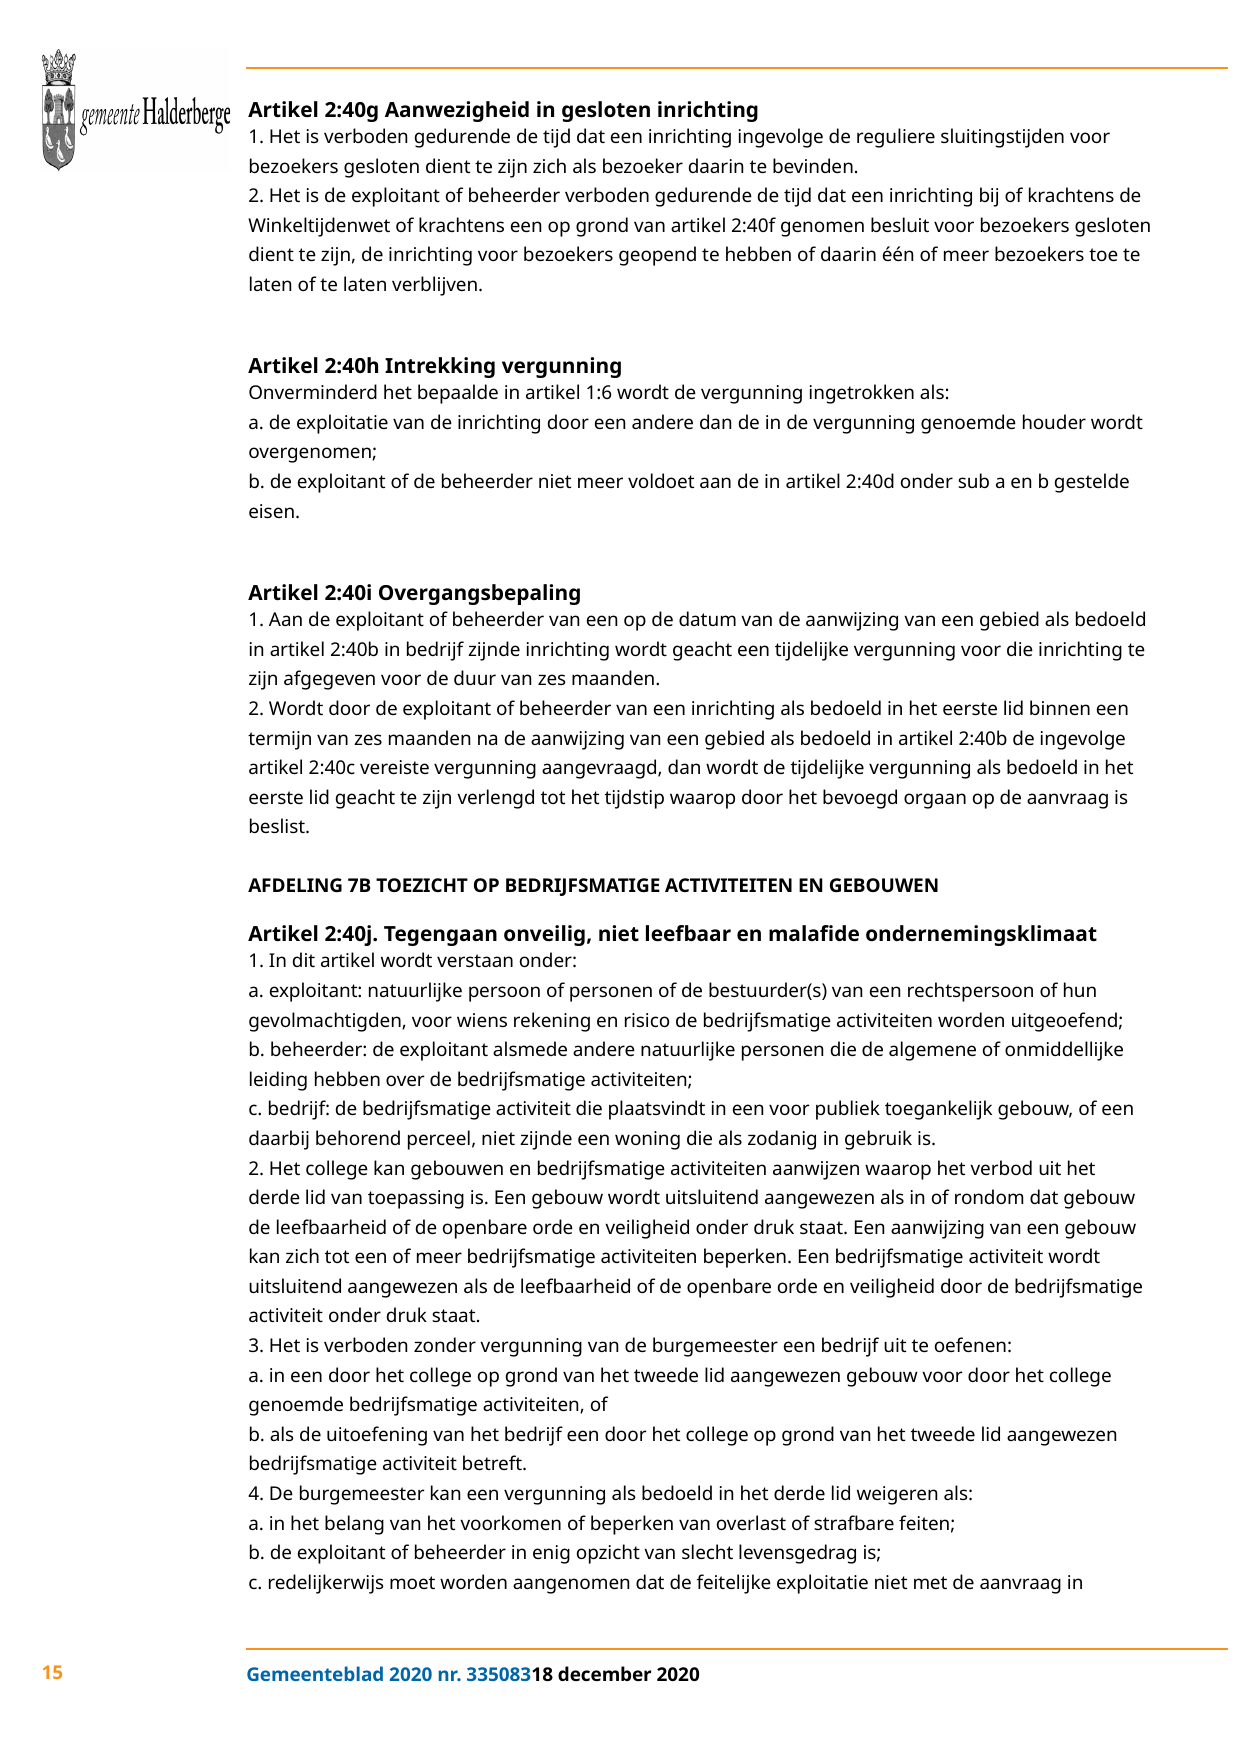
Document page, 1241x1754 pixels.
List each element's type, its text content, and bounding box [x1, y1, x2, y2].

text c. redelijkerwijs moet worden aangenomen dat de feitelijke exploitatie niet met de aanvraag in [248, 1569, 1152, 1594]
text b. als de uitoefening van het bedrijf een door het college op grond van het tweede lid aangewezen bedrijfsmatige activiteit betreft. [248, 1421, 1152, 1476]
text 2. Het is de exploitant of beheerder verboden gedurende de tijd dat een inrichting bij of krachtens de Winkeltijdenwet of krachtens een op grond van artikel 2:40f genomen besluit voor bezoekers gesloten dient te zijn, de inrichting voor bezoekers geopend te hebben of daarin één of meer bezoekers toe te laten of te laten verblijven. [248, 182, 1152, 297]
text a. de exploitatie van de inrichting door een andere dan de in de vergunning genoemde houder wordt overgenomen; [248, 409, 1152, 464]
text Artikel 2:40i Overgangsbepaling [248, 578, 1152, 606]
text 2. Wordt door de exploitant of beheerder van een inrichting als bedoeld in het eerste lid binnen een termijn van zes maanden na de aanwijzing van een gebied als bedoeld in artikel 2:40b de ingevolge artikel 2:40c vereiste vergunning aangevraagd, dan wordt de tijdelijke vergunning als bedoeld in het eerste lid geacht te zijn verlengd tot het tijdstip waarop door het bevoegd orgaan op de aanvraag is beslist. [248, 695, 1152, 839]
text b. de exploitant of de beheerder niet meer voldoet aan de in artikel 2:40d onder sub a en b gestelde eisen. [248, 468, 1152, 524]
text 1. Aan de exploitant of beheerder van een op de datum van de aanwijzing van een gebied als bedoeld in artikel 2:40b in bedrijf zijnde inrichting wordt geacht een tijdelijke vergunning voor die inrichting te zijn afgegeven voor de duur van zes maanden. [248, 606, 1152, 691]
text 1. Het is verboden gedurende de tijd dat een inrichting ingevolge de reguliere sluitingstijden voor bezoekers gesloten dient te zijn zich als bezoeker daarin te bevinden. [248, 123, 1152, 178]
text b. beheerder: de exploitant alsmede andere natuurlijke personen die de algemene of onmiddellijke leiding hebben over de bedrijfsmatige activiteiten; [248, 1036, 1152, 1092]
text Artikel 2:40h Intrekking vergunning [248, 351, 1152, 379]
text 3. Het is verboden zonder vergunning van de burgemeester een bedrijf uit te oefenen: [248, 1332, 1152, 1358]
text 2. Het college kan gebouwen en bedrijfsmatige activiteiten aanwijzen waarop het verbod uit het derde lid van toepassing is. Een gebouw wordt uitsluitend aangewezen als in of rondom dat gebouw de leefbaarheid of de openbare orde en veiligheid onder druk staat. Een aanwijzing van een gebouw kan zich tot een of meer bedrijfsmatige activiteiten beperken. Een bedrijfsmatige activiteit wordt uitsluitend aangewezen als de leefbaarheid of de openbare orde en veiligheid door de bedrijfsmatige activiteit onder druk staat. [248, 1155, 1152, 1328]
picture [41, 47, 231, 172]
text a. in een door het college op grond van het tweede lid aangewezen gebouw voor door het college genoemde bedrijfsmatige activiteiten, of [248, 1362, 1152, 1417]
text Onverminderd het bepaalde in artikel 1:6 wordt de vergunning ingetrokken als: [248, 379, 1152, 405]
text AFDELING 7B TOEZICHT OP BEDRIJFSMATIGE ACTIVITEITEN EN GEBOUWEN [248, 873, 1152, 898]
text a. exploitant: natuurlijke persoon of personen of de bestuurder(s) van een rechtspersoon of hun gevolmachtigden, voor wiens rekening en risico de bedrijfsmatige activiteiten worden uitgeoefend; [248, 977, 1152, 1032]
text 1. In dit artikel wordt verstaan onder: [248, 948, 1152, 973]
text a. in het belang van het voorkomen of beperken van overlast of strafbare feiten; [248, 1510, 1152, 1535]
text Artikel 2:40g Aanwezigheid in gesloten inrichting [248, 95, 1152, 123]
text b. de exploitant of beheerder in enig opzicht van slecht levensgedrag is; [248, 1539, 1152, 1565]
text Artikel 2:40j. Tegengaan onveilig, niet leefbaar en malafide ondernemingsklimaat [248, 919, 1152, 948]
text 4. De burgemeester kan een vergunning als bedoeld in het derde lid weigeren als: [248, 1480, 1152, 1506]
text c. bedrijf: de bedrijfsmatige activiteit die plaatsvindt in een voor publiek toegankelijk gebouw, of een daarbij behorend perceel, niet zijnde een woning die als zodanig in gebruik is. [248, 1096, 1152, 1151]
